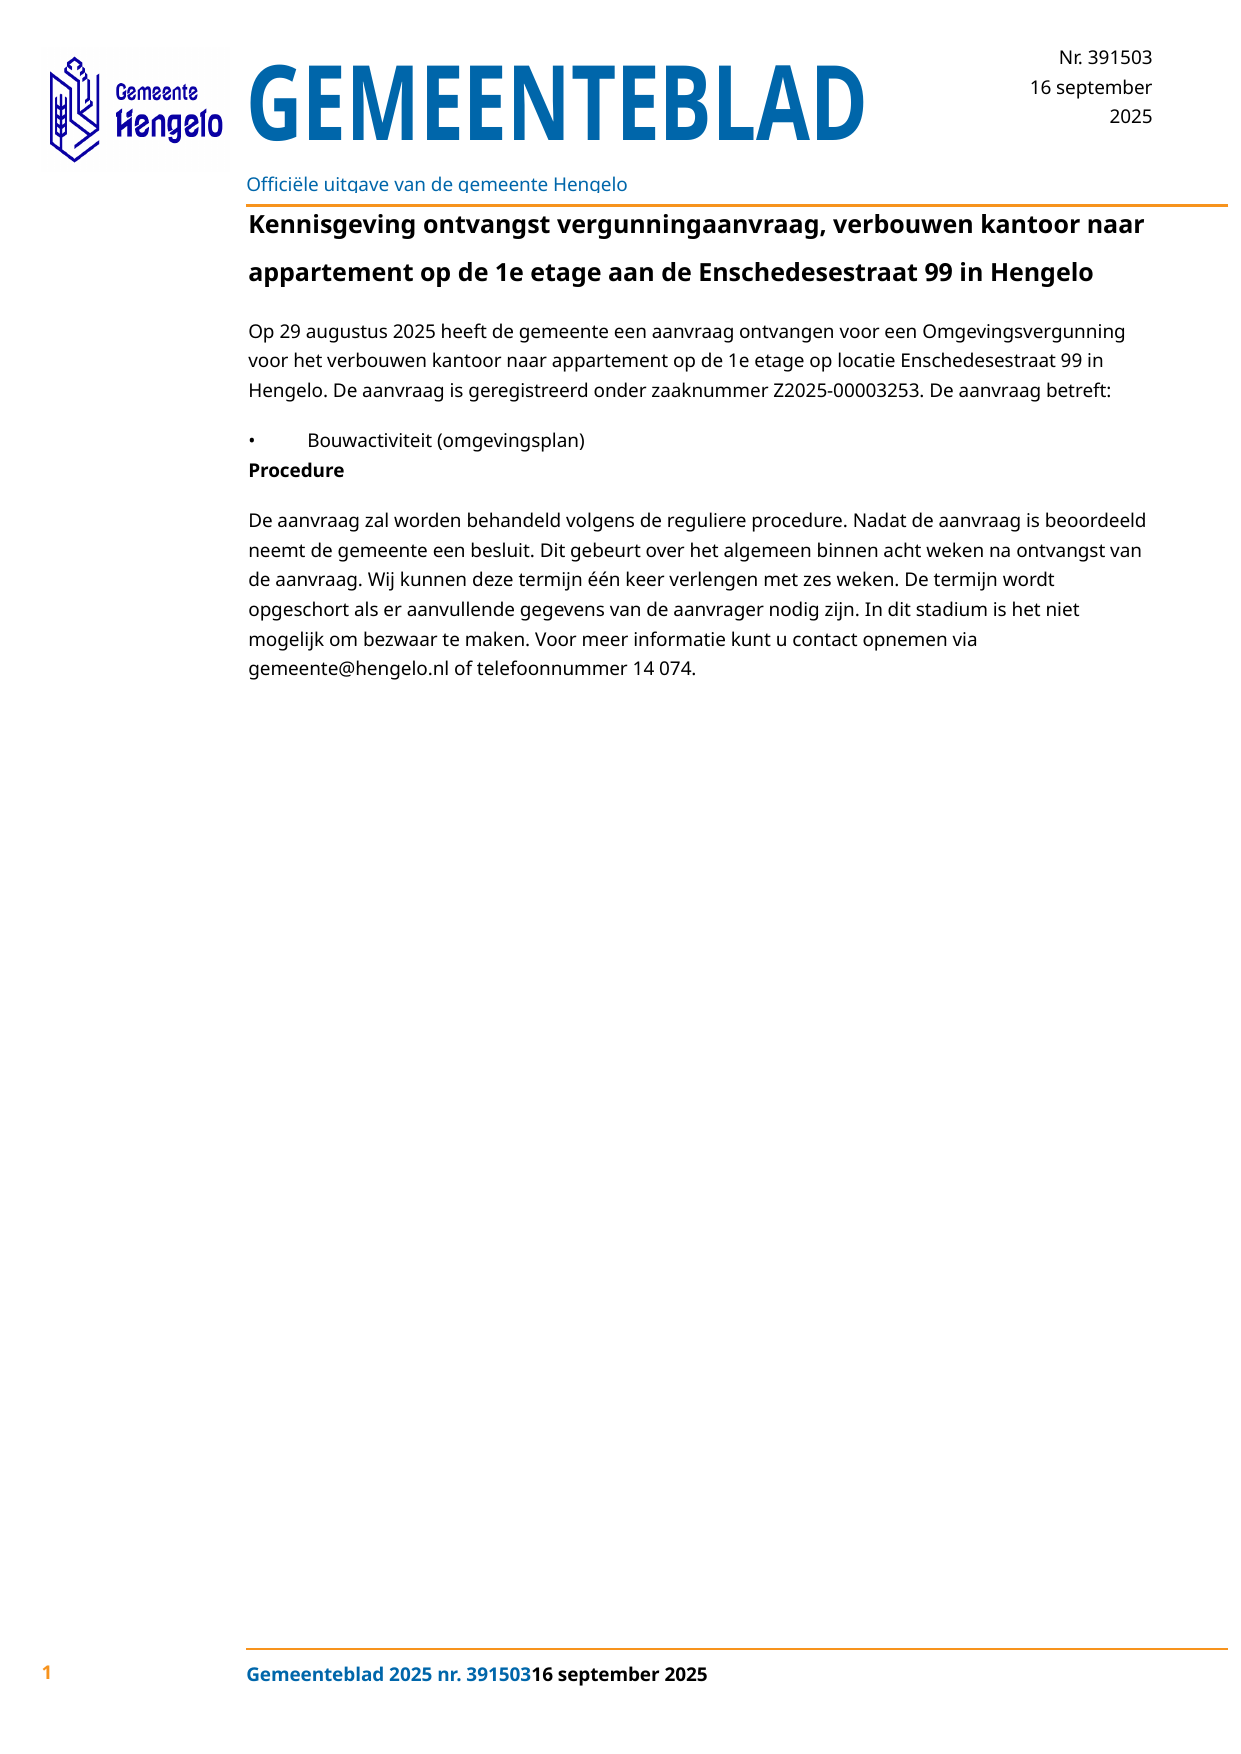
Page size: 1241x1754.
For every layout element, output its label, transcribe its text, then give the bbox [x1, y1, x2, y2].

text Procedure [248, 457, 1152, 483]
list Bouwactiviteit (omgevingsplan) [248, 427, 1152, 453]
text De aanvraag zal worden behandeld volgens de reguliere procedure. Nadat de aanvraag is beoordeeld neemt de gemeente een besluit. Dit gebeurt over het algemeen binnen acht weken na ontvangst van de aanvraag. Wij kunnen deze termijn één keer verlengen met zes weken. De termijn wordt opgeschort als er aanvullende gegevens van de aanvrager nodig zijn. In dit stadium is het niet mogelijk om bezwaar te maken. Voor meer informatie kunt u contact opnemen via gemeente@hengelo.nl of telefoonnummer 14 074. [248, 507, 1152, 681]
text Kennisgeving ontvangst vergunningaanvraag, verbouwen kantoor naar appartement op de 1e etage aan de Enschedesestraat 99 in Hengelo [248, 207, 1152, 288]
text Op 29 augustus 2025 heeft de gemeente een aanvraag ontvangen voor een Omgevingsvergunning voor het verbouwen kantoor naar appartement op de 1e etage op locatie Enschedesestraat 99 in Hengelo. De aanvraag is geregistreerd onder zaaknummer Z2025-00003253. De aanvraag betreft: [248, 318, 1152, 403]
picture [41, 47, 231, 172]
